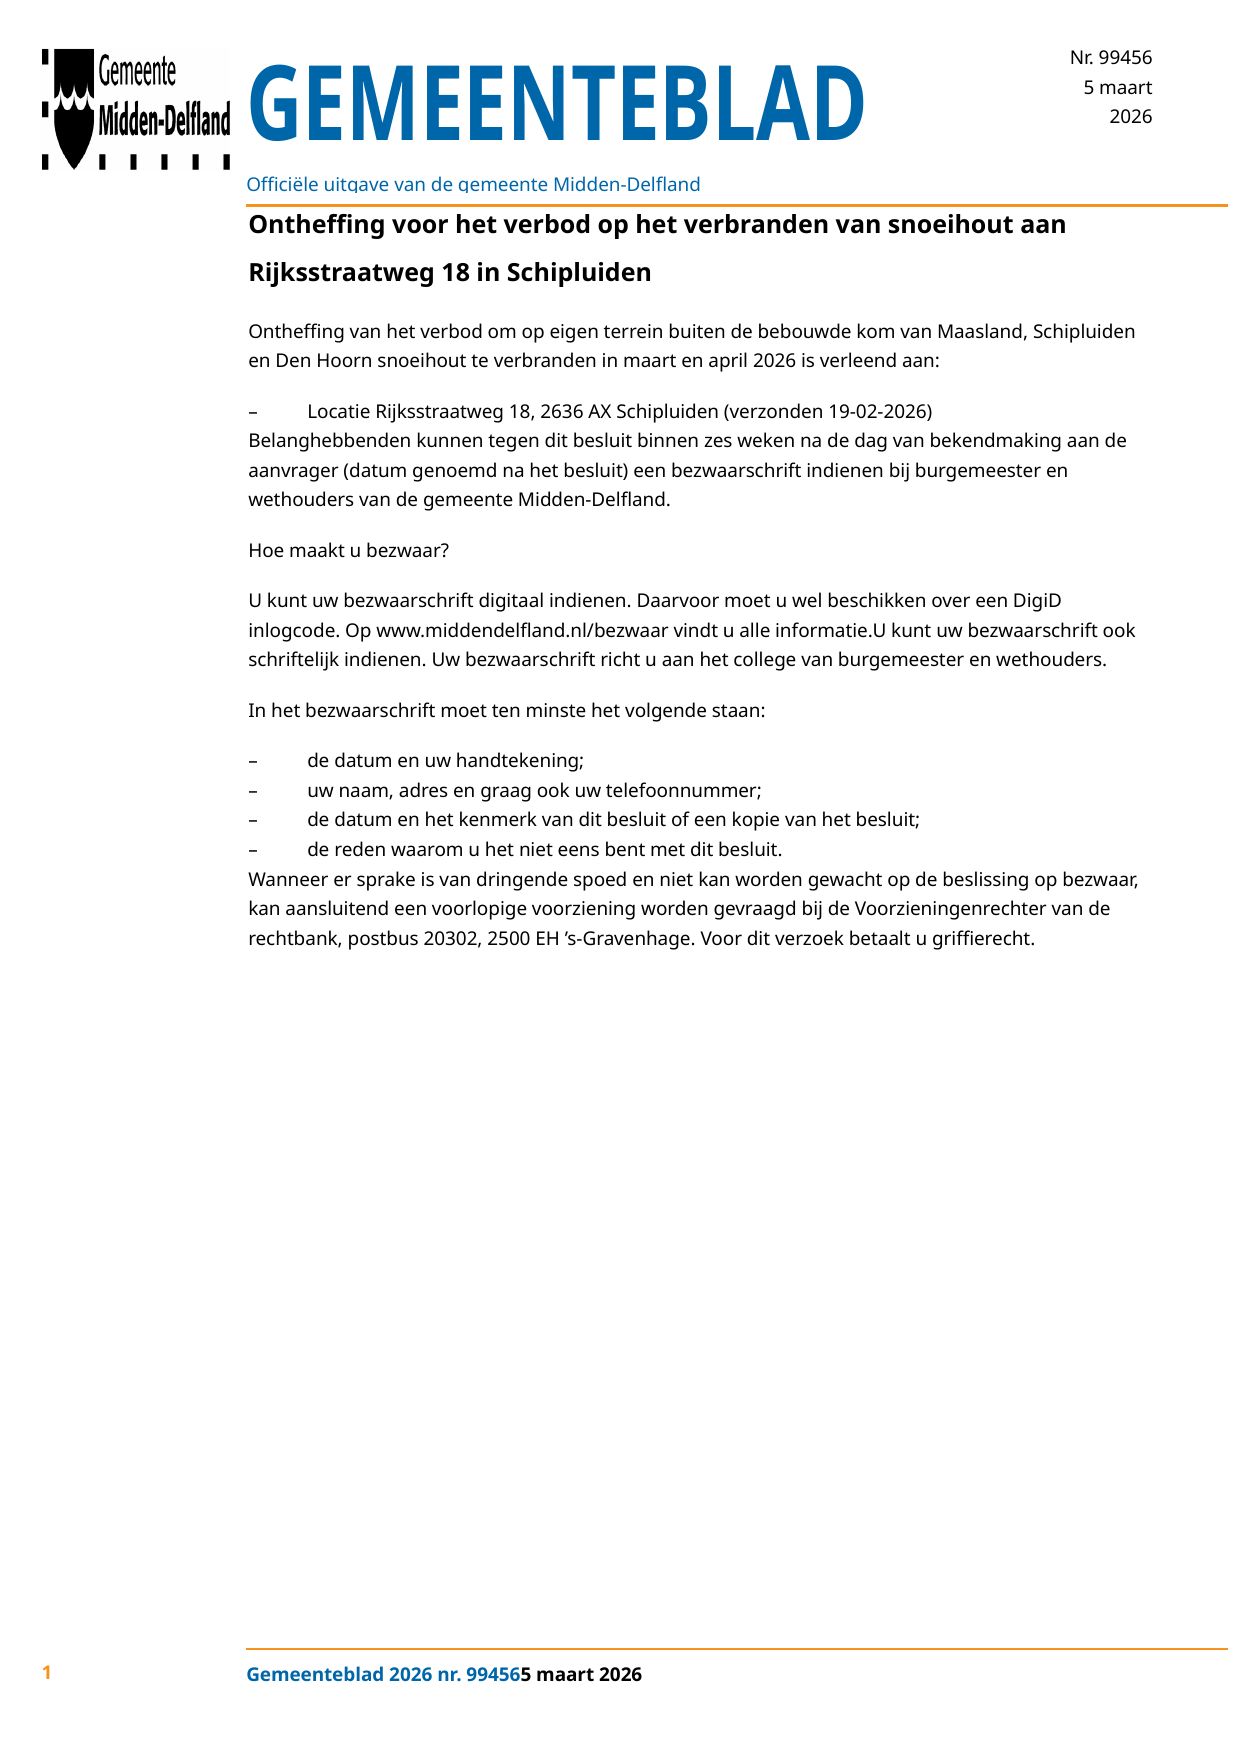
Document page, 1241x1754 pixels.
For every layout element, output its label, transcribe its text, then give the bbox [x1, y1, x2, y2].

text Ontheffing voor het verbod op het verbranden van snoeihout aan Rijksstraatweg 18 in Schipluiden [248, 207, 1152, 288]
text U kunt uw bezwaarschrift digitaal indienen. Daarvoor moet u wel beschikken over een DigiD inlogcode. Op www.middendelfland.nl/bezwaar vindt u alle informatie.U kunt uw bezwaarschrift ook schriftelijk indienen. Uw bezwaarschrift richt u aan het college van burgemeester en wethouders. [248, 587, 1152, 672]
list de datum en uw handtekening; [248, 747, 1152, 773]
list de datum en het kenmerk van dit besluit of een kopie van het besluit; [248, 807, 1152, 832]
list de reden waarom u het niet eens bent met dit besluit. [248, 836, 1152, 862]
list uw naam, adres en graag ook uw telefoonnummer; [248, 777, 1152, 803]
text Ontheffing van het verbod om op eigen terrein buiten de bebouwde kom van Maasland, Schipluiden en Den Hoorn snoeihout te verbranden in maart en april 2026 is verleend aan: [248, 318, 1152, 373]
text In het bezwaarschrift moet ten minste het volgende staan: [248, 697, 1152, 723]
text Hoe maakt u bezwaar? [248, 537, 1152, 563]
text ​Wanneer er sprake is van dringende spoed en niet kan worden gewacht op de beslissing op bezwaar, kan aansluitend een voorlopige voorziening worden gevraagd bij de Voorzieningenrechter van de rechtbank, postbus 20302, 2500 EH ’s-Gravenhage. Voor dit verzoek betaalt u griffierecht. [248, 866, 1152, 951]
picture [41, 47, 231, 172]
text Belanghebbenden kunnen tegen dit besluit binnen zes weken na de dag van bekendmaking aan de aanvrager (datum genoemd na het besluit) een bezwaarschrift indienen bij burgemeester en wethouders van de gemeente Midden-Delfland. [248, 427, 1152, 512]
list Locatie Rijksstraatweg 18, 2636 AX Schipluiden (verzonden 19-02-2026) [248, 398, 1152, 424]
